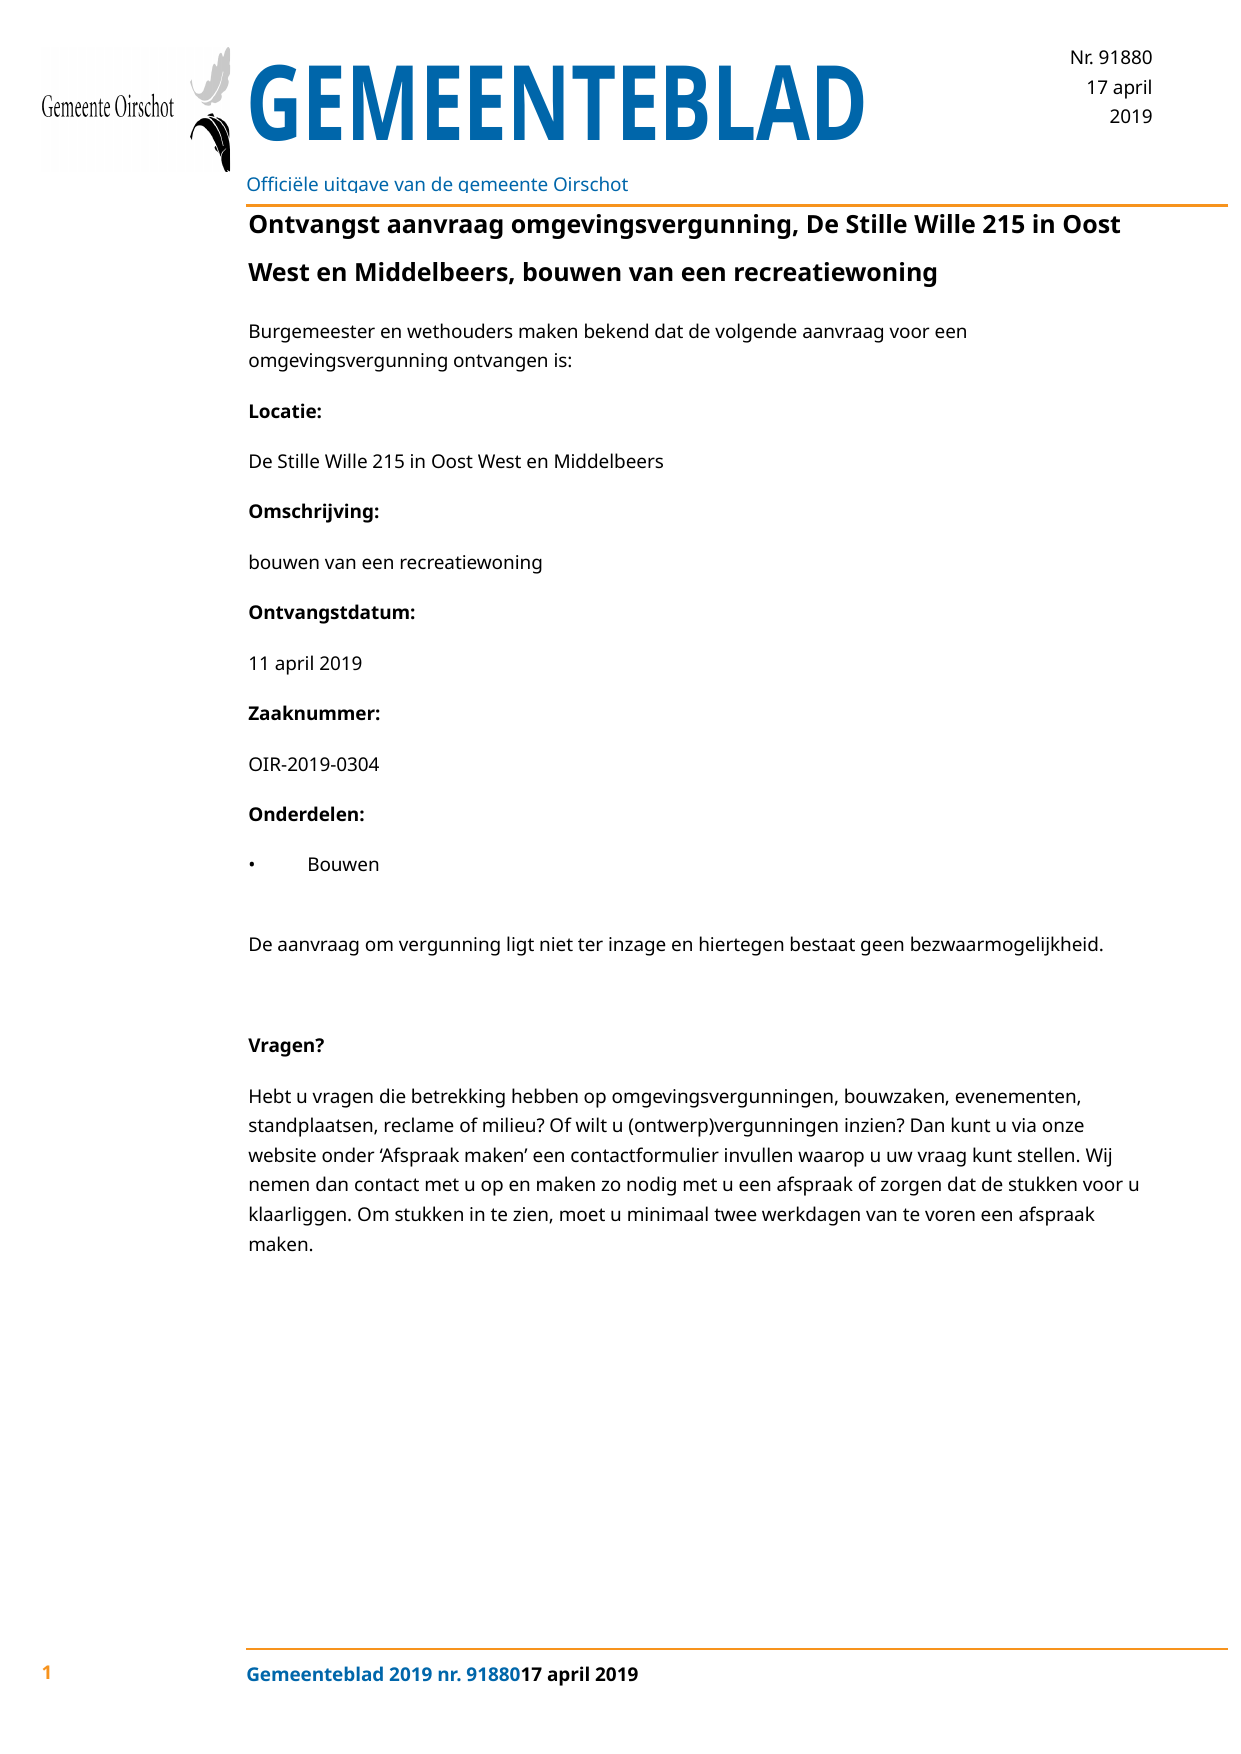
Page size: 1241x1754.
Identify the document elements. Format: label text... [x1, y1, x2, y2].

text Zaaknummer: [248, 700, 1152, 726]
text Onderdelen: [248, 801, 1152, 827]
text Omschrijving: [248, 499, 1152, 524]
text Hebt u vragen die betrekking hebben op omgevingsvergunningen, bouwzaken, evenementen, standplaatsen, reclame of milieu? Of wilt u (ontwerp)vergunningen inzien? Dan kunt u via onze website onder ‘Afspraak maken’ een contactformulier invullen waarop u uw vraag kunt stellen. Wij nemen dan contact met u op en maken zo nodig met u een afspraak of zorgen dat de stukken voor u klaarliggen. Om stukken in te zien, moet u minimaal twee werkdagen van te voren een afspraak maken. [248, 1083, 1152, 1257]
picture [41, 47, 231, 172]
text Ontvangst aanvraag omgevingsvergunning, De Stille Wille 215 in Oost West en Middelbeers, bouwen van een recreatiewoning [248, 207, 1152, 288]
text De aanvraag om vergunning ligt niet ter inzage en hiertegen bestaat geen bezwaarmogelijkheid. [248, 932, 1152, 957]
text Locatie: [248, 398, 1152, 424]
text Burgemeester en wethouders maken bekend dat de volgende aanvraag voor een omgevingsvergunning ontvangen is: [248, 318, 1152, 373]
text Ontvangstdatum: [248, 599, 1152, 625]
text OIR-2019-0304 [248, 751, 1152, 777]
text bouwen van een recreatiewoning [248, 549, 1152, 575]
text 11 april 2019 [248, 650, 1152, 676]
text De Stille Wille 215 in Oost West en Middelbeers [248, 448, 1152, 474]
text Vragen? [248, 1032, 1152, 1058]
list Bouwen [248, 852, 1152, 877]
